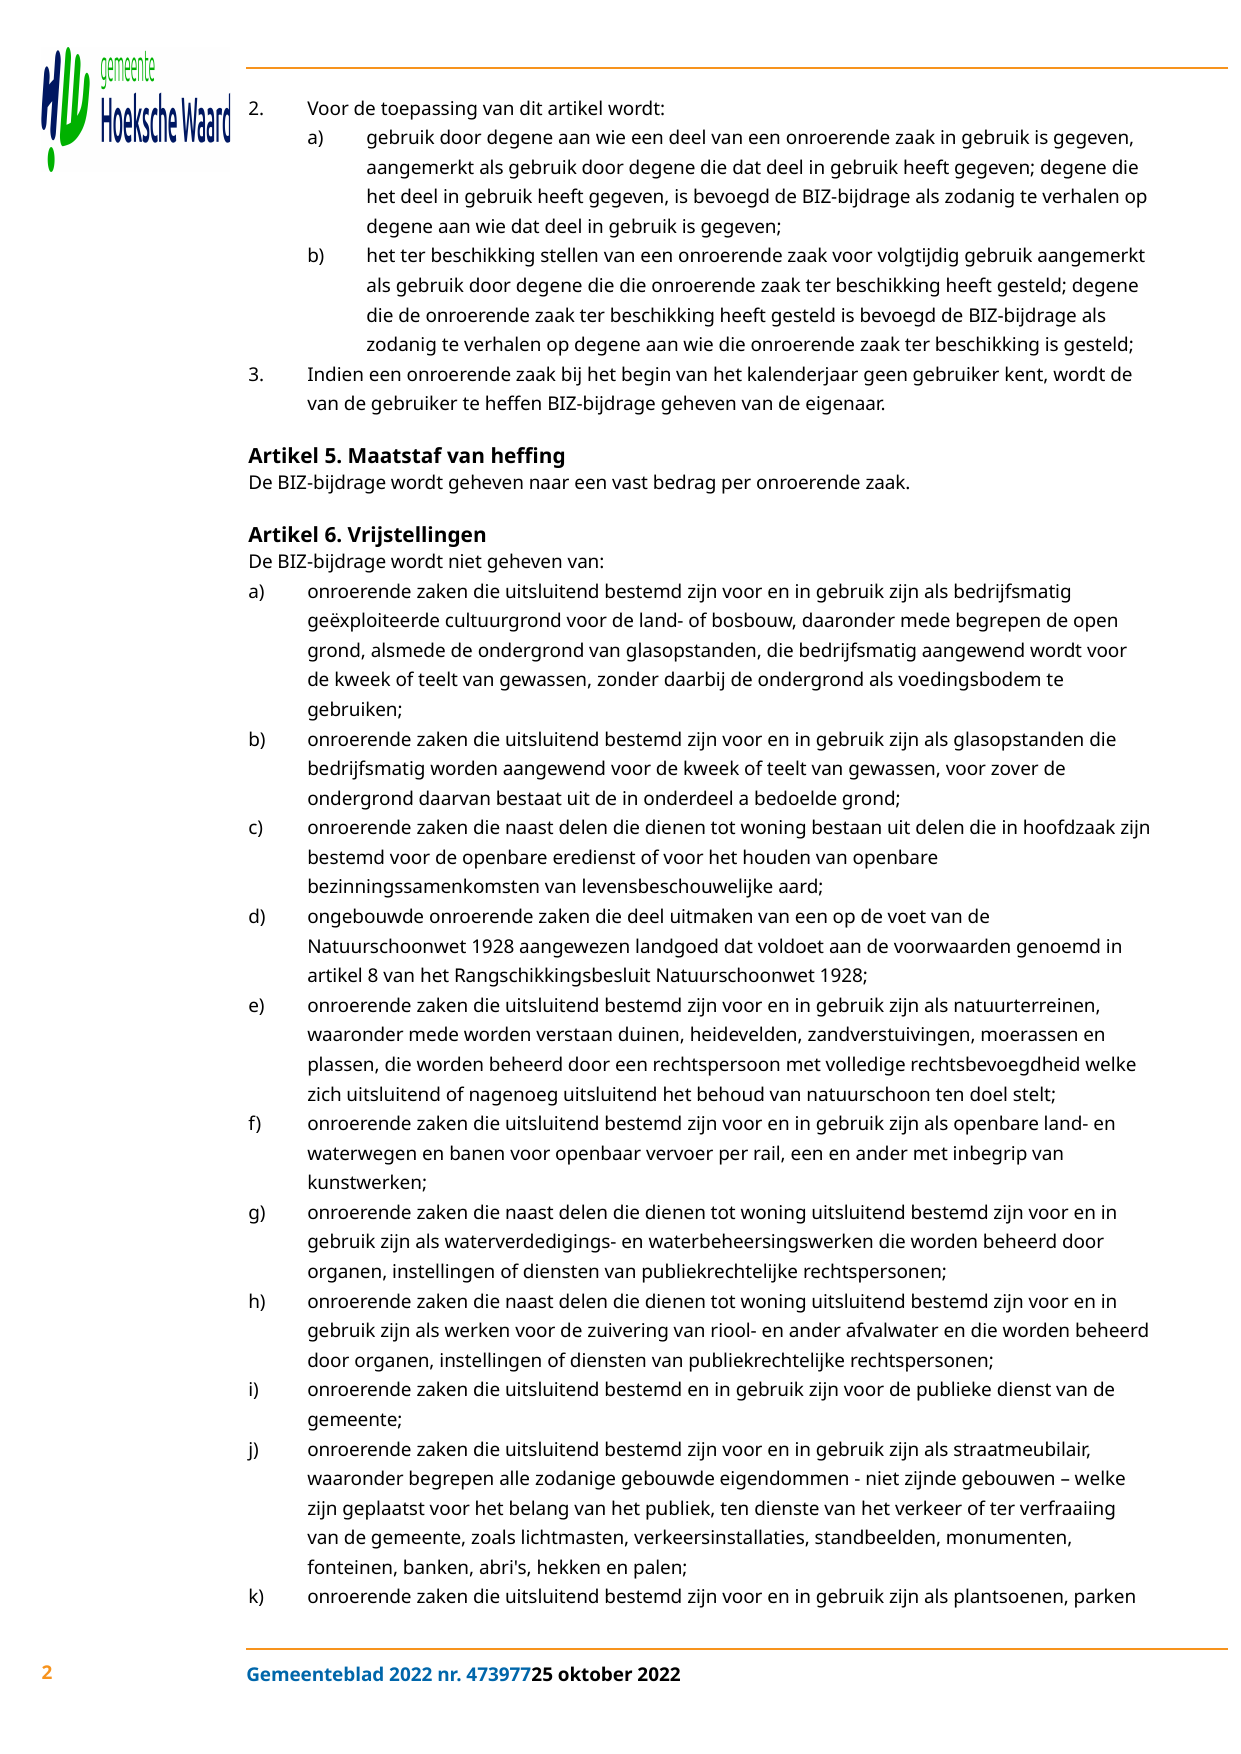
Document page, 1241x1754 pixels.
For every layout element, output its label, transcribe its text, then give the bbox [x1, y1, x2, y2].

text De BIZ-bijdrage wordt niet geheven van: [248, 548, 1152, 574]
picture [41, 47, 231, 172]
list onroerende zaken die uitsluitend bestemd zijn voor en in gebruik zijn als glasopstanden die bedrijfsmatig worden aangewend voor de kweek of teelt van gewassen, voor zover de ondergrond daarvan bestaat uit de in onderdeel a bedoelde grond; [248, 726, 1152, 811]
text Artikel 5. Maatstaf van heffing [248, 441, 1152, 469]
text De BIZ-bijdrage wordt geheven naar een vast bedrag per onroerende zaak. [248, 469, 1152, 495]
list gebruik door degene aan wie een deel van een onroerende zaak in gebruik is gegeven, aangemerkt als gebruik door degene die dat deel in gebruik heeft gegeven; degene die het deel in gebruik heeft gegeven, is bevoegd de BIZ-bijdrage als zodanig te verhalen op degene aan wie dat deel in gebruik is gegeven; [307, 124, 1152, 239]
list Indien een onroerende zaak bij het begin van het kalenderjaar geen gebruiker kent, wordt de van de gebruiker te heffen BIZ-bijdrage geheven van de eigenaar. [248, 361, 1152, 416]
list Voor de toepassing van dit artikel wordt: [248, 95, 1152, 121]
list het ter beschikking stellen van een onroerende zaak voor volgtijdig gebruik aangemerkt als gebruik door degene die die onroerende zaak ter beschikking heeft gesteld; degene die de onroerende zaak ter beschikking heeft gesteld is bevoegd de BIZ-bijdrage als zodanig te verhalen op degene aan wie die onroerende zaak ter beschikking is gesteld; [307, 243, 1152, 357]
text Artikel 6. Vrijstellingen [248, 520, 1152, 548]
list onroerende zaken die uitsluitend bestemd zijn voor en in gebruik zijn als bedrijfsmatig geëxploiteerde cultuurgrond voor de land- of bosbouw, daaronder mede begrepen de open grond, alsmede de ondergrond van glasopstanden, die bedrijfsmatig aangewend wordt voor de kweek of teelt van gewassen, zonder daarbij de ondergrond als voedingsbodem te gebruiken; [248, 578, 1152, 722]
list onroerende zaken die uitsluitend bestemd zijn voor en in gebruik zijn als straatmeubilair, waaronder begrepen alle zodanige gebouwde eigendommen - niet zijnde gebouwen – welke zijn geplaatst voor het belang van het publiek, ten dienste van het verkeer of ter verfraaiing van de gemeente, zoals lichtmasten, verkeersinstallaties, standbeelden, monumenten, fonteinen, banken, abri's, hekken en palen; [248, 1436, 1152, 1580]
list onroerende zaken die uitsluitend bestemd zijn voor en in gebruik zijn als plantsoenen, parken [248, 1584, 1152, 1609]
list onroerende zaken die uitsluitend bestemd zijn voor en in gebruik zijn als openbare land- en waterwegen en banen voor openbaar vervoer per rail, een en ander met inbegrip van kunstwerken; [248, 1110, 1152, 1195]
list onroerende zaken die naast delen die dienen tot woning uitsluitend bestemd zijn voor en in gebruik zijn als waterverdedigings- en waterbeheersingswerken die worden beheerd door organen, instellingen of diensten van publiekrechtelijke rechtspersonen; [248, 1199, 1152, 1284]
list onroerende zaken die naast delen die dienen tot woning uitsluitend bestemd zijn voor en in gebruik zijn als werken voor de zuivering van riool- en ander afvalwater en die worden beheerd door organen, instellingen of diensten van publiekrechtelijke rechtspersonen; [248, 1288, 1152, 1373]
list ongebouwde onroerende zaken die deel uitmaken van een op de voet van de Natuurschoonwet 1928 aangewezen landgoed dat voldoet aan de voorwaarden genoemd in artikel 8 van het Rangschikkingsbesluit Natuurschoonwet 1928; [248, 903, 1152, 988]
list onroerende zaken die naast delen die dienen tot woning bestaan uit delen die in hoofdzaak zijn bestemd voor de openbare eredienst of voor het houden van openbare bezinningssamenkomsten van levensbeschouwelijke aard; [248, 814, 1152, 899]
list onroerende zaken die uitsluitend bestemd en in gebruik zijn voor de publieke dienst van de gemeente; [248, 1377, 1152, 1432]
list onroerende zaken die uitsluitend bestemd zijn voor en in gebruik zijn als natuurterreinen, waaronder mede worden verstaan duinen, heidevelden, zandverstuivingen, moerassen en plassen, die worden beheerd door een rechtspersoon met volledige rechtsbevoegdheid welke zich uitsluitend of nagenoeg uitsluitend het behoud van natuurschoon ten doel stelt; [248, 992, 1152, 1107]
